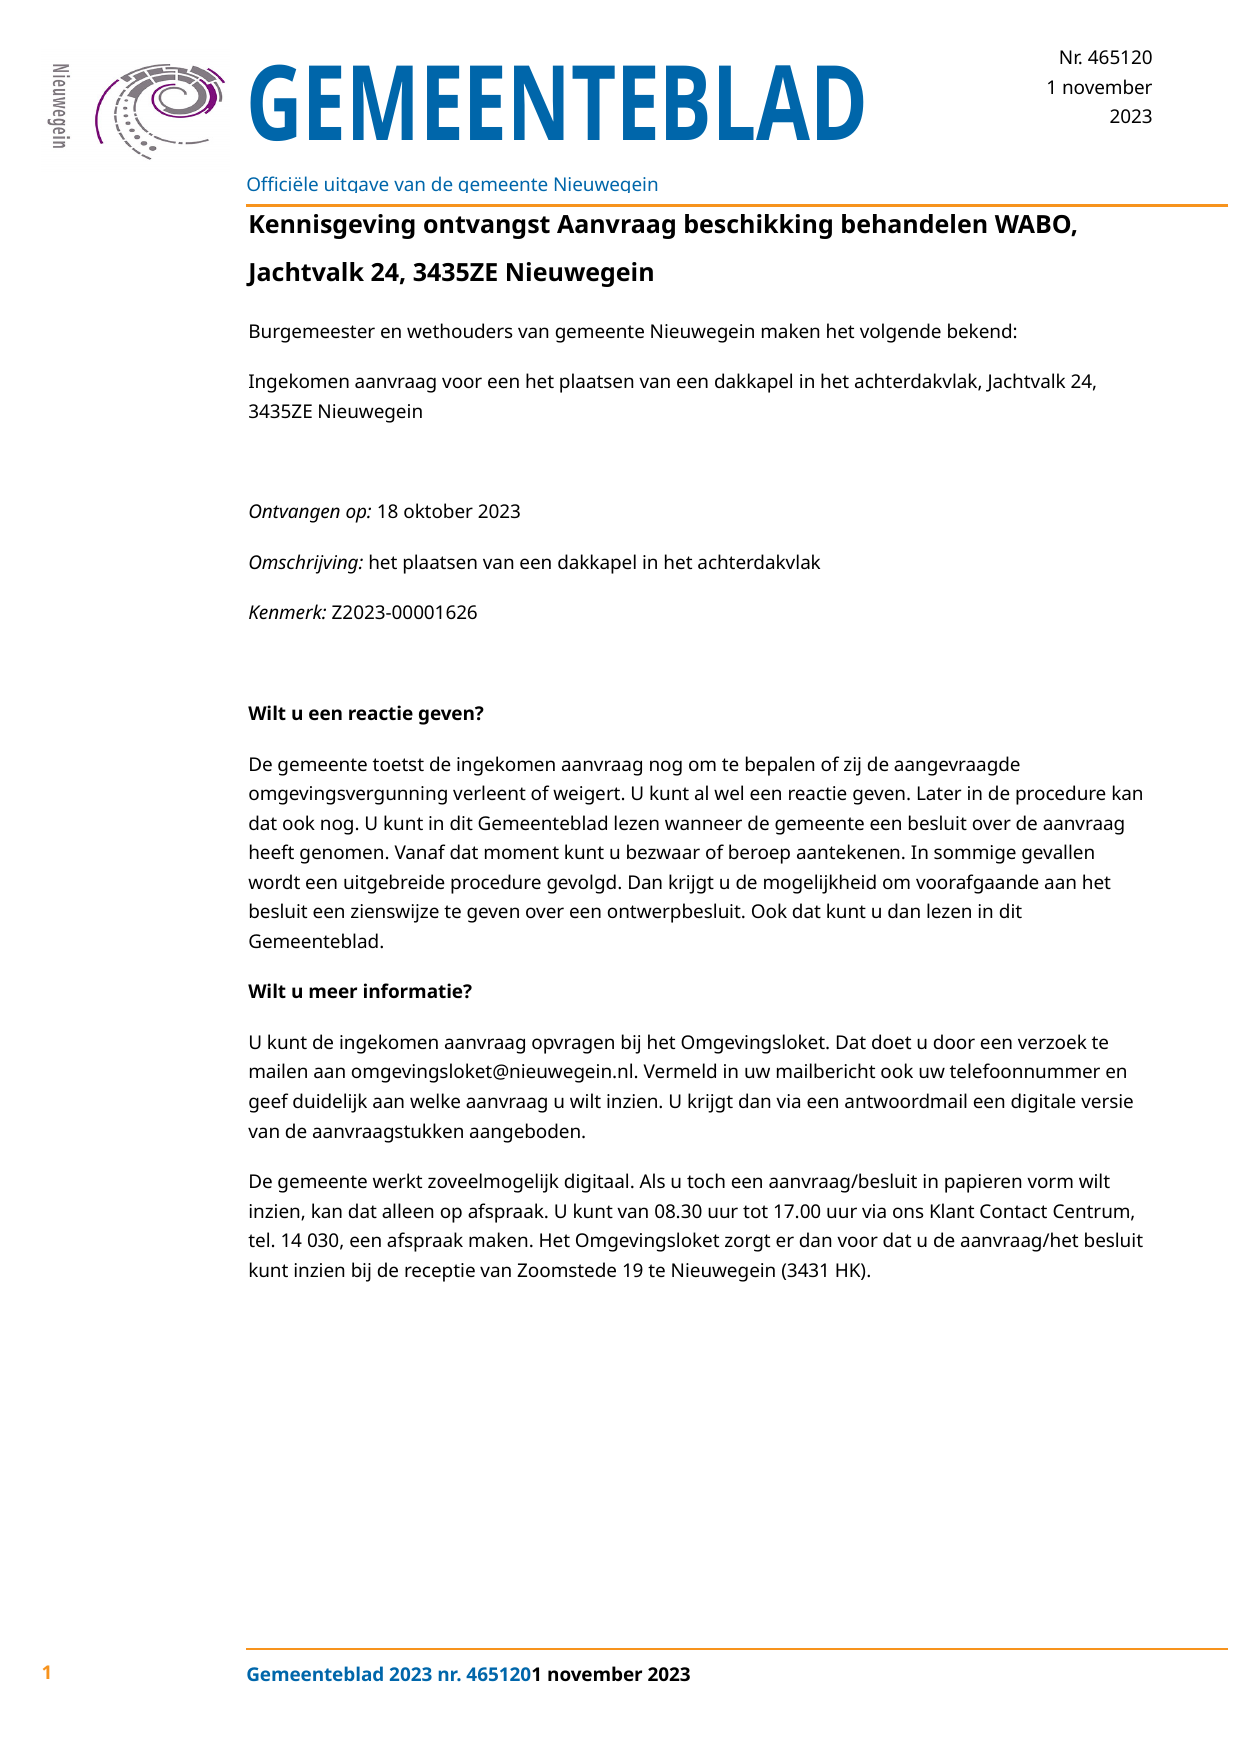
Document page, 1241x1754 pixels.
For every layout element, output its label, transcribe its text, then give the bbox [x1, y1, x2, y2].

text U kunt de ingekomen aanvraag opvragen bij het Omgevingsloket. Dat doet u door een verzoek te mailen aan omgevingsloket@nieuwegein.nl. Vermeld in uw mailbericht ook uw telefoonnummer en geef duidelijk aan welke aanvraag u wilt inzien. U krijgt dan via een antwoordmail een digitale versie van de aanvraagstukken aangeboden. [248, 1029, 1152, 1144]
text Kennisgeving ontvangst Aanvraag beschikking behandelen WABO, Jachtvalk 24, 3435ZE Nieuwegein [248, 207, 1152, 288]
text De gemeente werkt zoveelmogelijk digitaal. Als u toch een aanvraag/besluit in papieren vorm wilt inzien, kan dat alleen op afspraak. U kunt van 08.30 uur tot 17.00 uur via ons Klant Contact Centrum, tel. 14 030, een afspraak maken. Het Omgevingsloket zorgt er dan voor dat u de aanvraag/het besluit kunt inzien bij de receptie van Zoomstede 19 te Nieuwegein (3431 HK). [248, 1168, 1152, 1283]
text Omschrijving: het plaatsen van een dakkapel in het achterdakvlak [248, 549, 1152, 575]
text Ingekomen aanvraag voor een het plaatsen van een dakkapel in het achterdakvlak, Jachtvalk 24, 3435ZE Nieuwegein [248, 368, 1152, 424]
picture [41, 47, 231, 172]
text Kenmerk: Z2023-00001626 [248, 599, 1152, 625]
text De gemeente toetst de ingekomen aanvraag nog om te bepalen of zij de aangevraagde omgevingsvergunning verleent of weigert. U kunt al wel een reactie geven. Later in de procedure kan dat ook nog. U kunt in dit Gemeenteblad lezen wanneer de gemeente een besluit over de aanvraag heeft genomen. Vanaf dat moment kunt u bezwaar of beroep aantekenen. In sommige gevallen wordt een uitgebreide procedure gevolgd. Dan krijgt u de mogelijkheid om voorafgaande aan het besluit een zienswijze te geven over een ontwerpbesluit. Ook dat kunt u dan lezen in dit Gemeenteblad. [248, 751, 1152, 954]
text Wilt u een reactie geven? [248, 700, 1152, 726]
text Ontvangen op: 18 oktober 2023 [248, 499, 1152, 524]
text Wilt u meer informatie? [248, 979, 1152, 1004]
text Burgemeester en wethouders van gemeente Nieuwegein maken het volgende bekend: [248, 318, 1152, 344]
